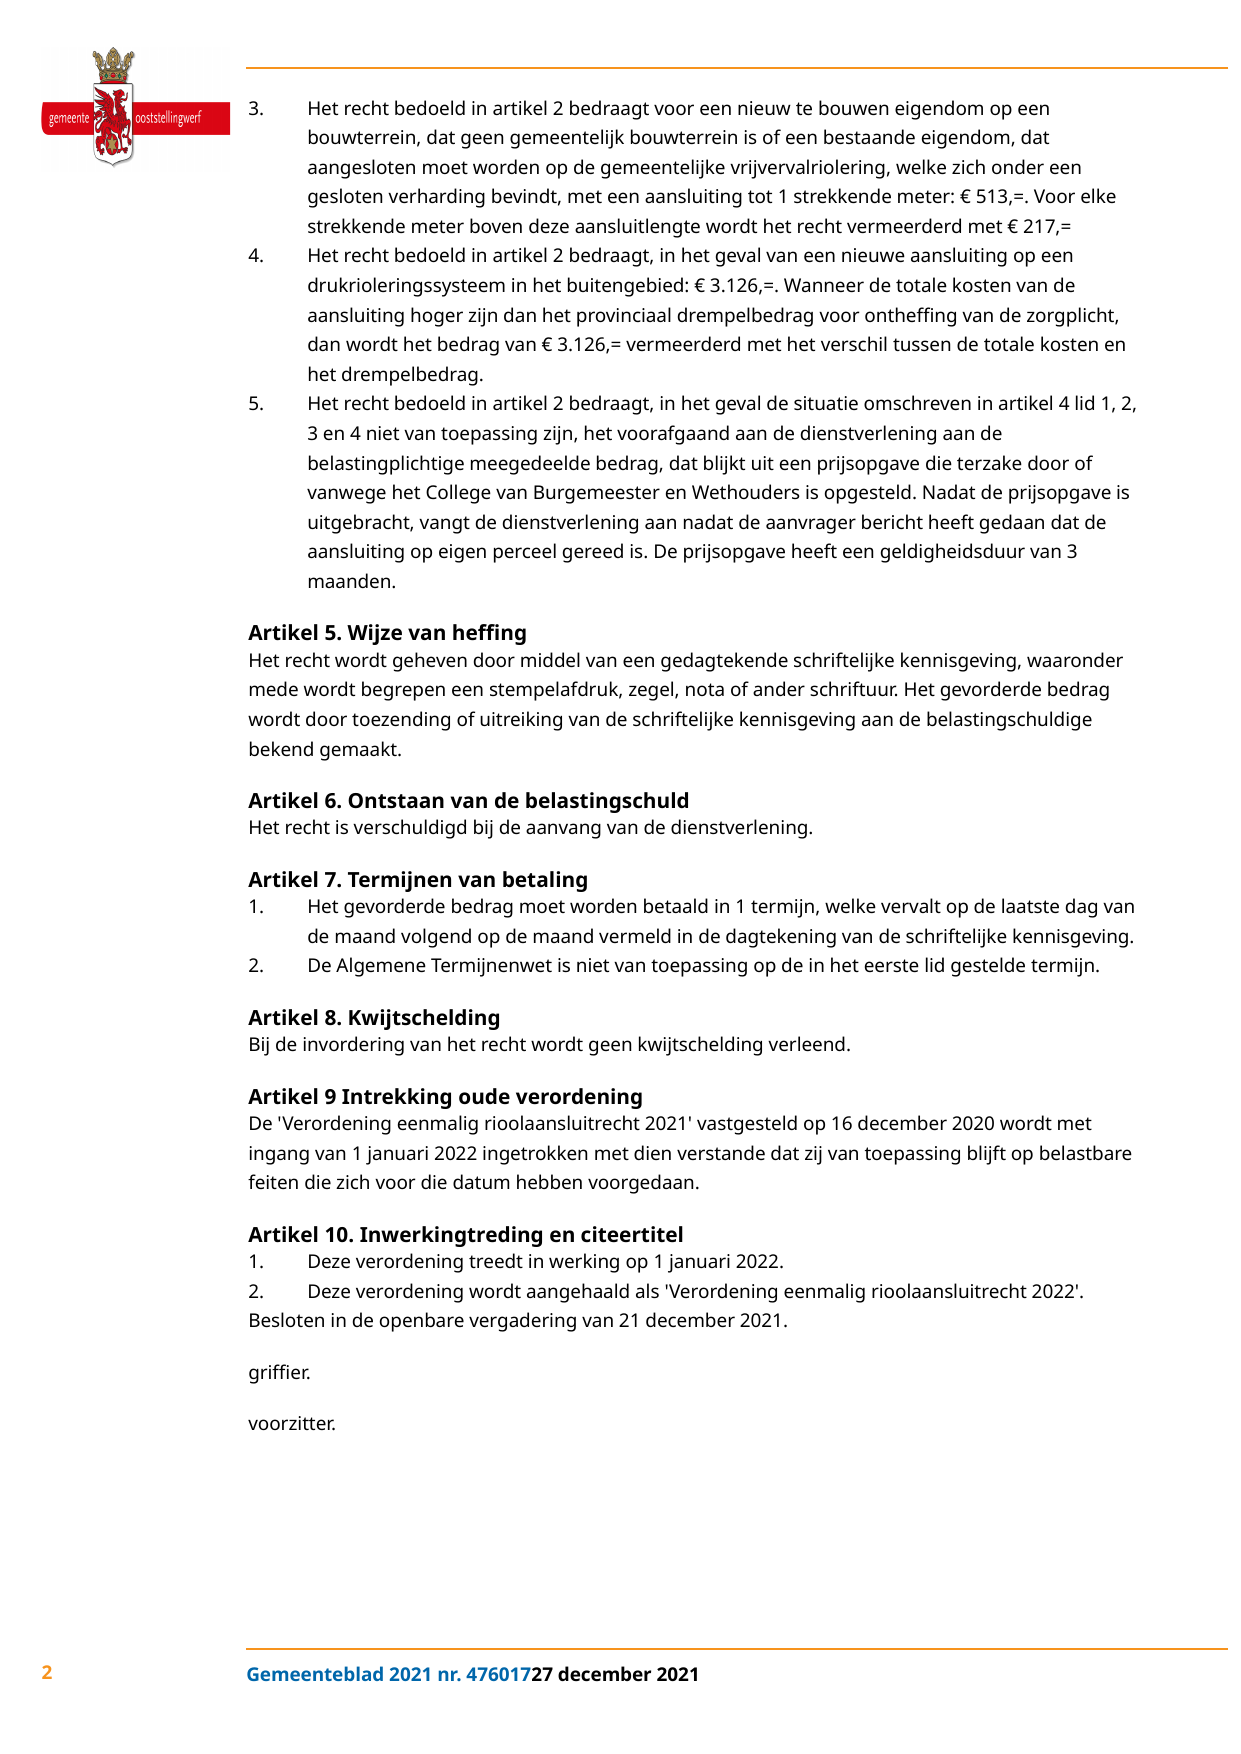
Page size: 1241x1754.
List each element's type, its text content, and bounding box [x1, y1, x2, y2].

text Artikel 5. Wijze van heffing [248, 618, 1152, 647]
text Artikel 7. Termijnen van betaling [248, 865, 1152, 893]
text voorzitter. [248, 1410, 1152, 1436]
list De Algemene Termijnenwet is niet van toepassing op de in het eerste lid gestelde termijn. [248, 953, 1152, 978]
text Besloten in de openbare vergadering van 21 december 2021. [248, 1307, 1152, 1333]
text griffier. [248, 1359, 1152, 1385]
list Het gevorderde bedrag moet worden betaald in 1 termijn, welke vervalt op de laatste dag van de maand volgend op de maand vermeld in de dagtekening van de schriftelijke kennisgeving. [248, 893, 1152, 949]
text Het recht is verschuldigd bij de aanvang van de dienstverlening. [248, 814, 1152, 840]
list Het recht bedoeld in artikel 2 bedraagt, in het geval de situatie omschreven in artikel 4 lid 1, 2, 3 en 4 niet van toepassing zijn, het voorafgaand aan de dienstverlening aan de belastingplichtige meegedeelde bedrag, dat blijkt uit een prijsopgave die terzake door of vanwege het College van Burgemeester en Wethouders is opgesteld. Nadat de prijsopgave is uitgebracht, vangt de dienstverlening aan nadat de aanvrager bericht heeft gedaan dat de aansluiting op eigen perceel gereed is. De prijsopgave heeft een geldigheidsduur van 3 maanden. [248, 391, 1152, 594]
picture [41, 47, 231, 172]
list Deze verordening wordt aangehaald als 'Verordening eenmalig rioolaansluitrecht 2022'. [248, 1278, 1152, 1304]
list Deze verordening treedt in werking op 1 januari 2022. [248, 1248, 1152, 1274]
list Het recht bedoeld in artikel 2 bedraagt, in het geval van een nieuwe aansluiting op een drukrioleringssysteem in het buitengebied: € 3.126,=. Wanneer de totale kosten van de aansluiting hoger zijn dan het provinciaal drempelbedrag voor ontheffing van de zorgplicht, dan wordt het bedrag van € 3.126,= vermeerderd met het verschil tussen de totale kosten en het drempelbedrag. [248, 243, 1152, 387]
text Artikel 10. Inwerkingtreding en citeertitel [248, 1220, 1152, 1248]
text Artikel 8. Kwijtschelding [248, 1003, 1152, 1031]
list Het recht bedoeld in artikel 2 bedraagt voor een nieuw te bouwen eigendom op een bouwterrein, dat geen gemeentelijk bouwterrein is of een bestaande eigendom, dat aangesloten moet worden op de gemeentelijke vrijvervalriolering, welke zich onder een gesloten verharding bevindt, met een aansluiting tot 1 strekkende meter: € 513,=. Voor elke strekkende meter boven deze aansluitlengte wordt het recht vermeerderd met € 217,= [248, 95, 1152, 239]
text Bij de invordering van het recht wordt geen kwijtschelding verleend. [248, 1031, 1152, 1057]
text Artikel 6. Ontstaan van de belastingschuld [248, 786, 1152, 814]
text De 'Verordening eenmalig rioolaansluitrecht 2021' vastgesteld op 16 december 2020 wordt met ingang van 1 januari 2022 ingetrokken met dien verstande dat zij van toepassing blijft op belastbare feiten die zich voor die datum hebben voorgedaan. [248, 1110, 1152, 1195]
text Het recht wordt geheven door middel van een gedagtekende schriftelijke kennisgeving, waaronder mede wordt begrepen een stempelafdruk, zegel, nota of ander schriftuur. Het gevorderde bedrag wordt door toezending of uitreiking van de schriftelijke kennisgeving aan de belastingschuldige bekend gemaakt. [248, 647, 1152, 761]
text Artikel 9 Intrekking oude verordening [248, 1082, 1152, 1110]
